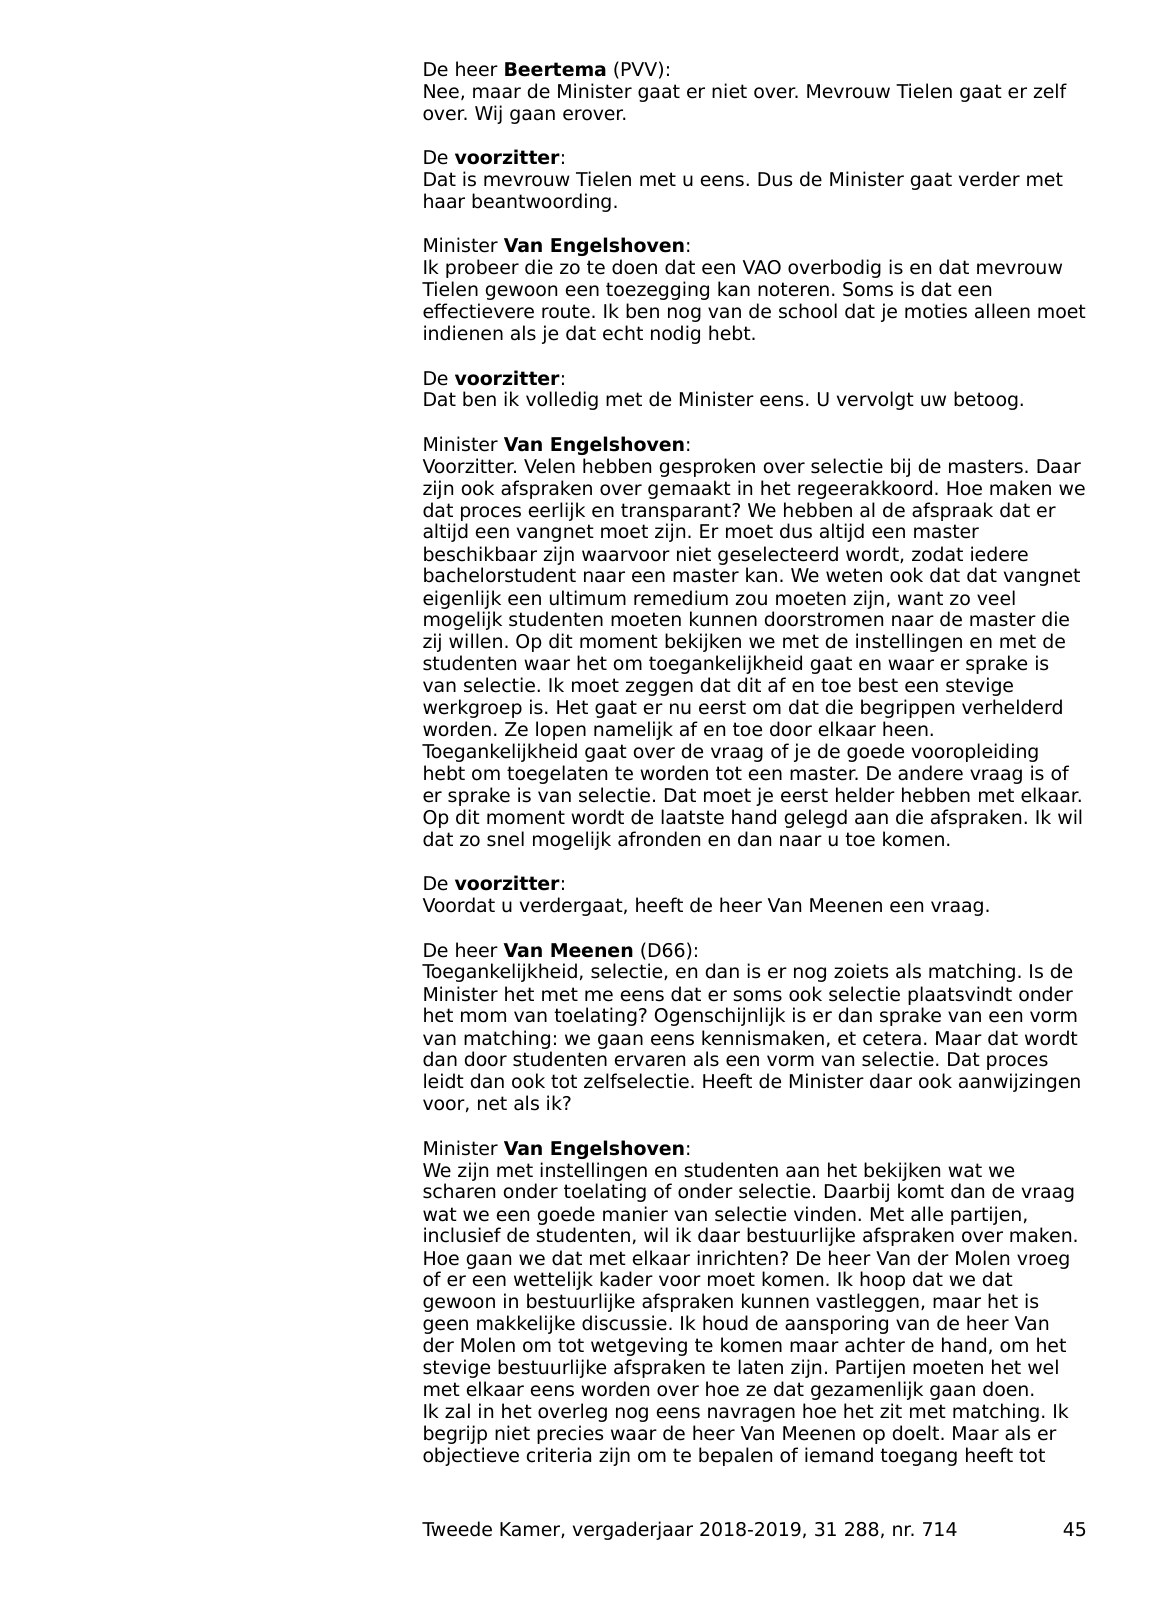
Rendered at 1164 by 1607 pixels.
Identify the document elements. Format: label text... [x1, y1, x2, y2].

text Minister Van Engelshoven: [422, 1137, 1087, 1159]
text De voorzitter: [422, 873, 1087, 895]
text Dat is mevrouw Tielen met u eens. Dus de Minister gaat verder met haar beantwoording. [422, 169, 1087, 213]
text De voorzitter: [422, 147, 1087, 169]
text Minister Van Engelshoven: [422, 235, 1087, 257]
text Ik zal in het overleg nog eens navragen hoe het zit met matching. Ik begrijp niet precies waar de heer Van Meenen op doelt. Maar als er objectieve criteria zijn om te bepalen of iemand toegang heeft tot [422, 1401, 1087, 1467]
text Ik probeer die zo te doen dat een VAO overbodig is en dat mevrouw Tielen gewoon een toezegging kan noteren. Soms is dat een effectievere route. Ik ben nog van de school dat je moties alleen moet indienen als je dat echt nodig hebt. [422, 257, 1087, 345]
text De heer Van Meenen (D66): [422, 939, 1087, 961]
text Toegankelijkheid, selectie, en dan is er nog zoiets als matching. Is de Minister het met me eens dat er soms ook selectie plaatsvindt onder het mom van toelating? Ogenschijnlijk is er dan sprake van een vorm van matching: we gaan eens kennismaken, et cetera. Maar dat wordt dan door studenten ervaren als een vorm van selectie. Dat proces leidt dan ook tot zelfselectie. Heeft de Minister daar ook aanwijzingen voor, net als ik? [422, 961, 1087, 1115]
text We zijn met instellingen en studenten aan het bekijken wat we scharen onder toelating of onder selectie. Daarbij komt dan de vraag wat we een goede manier van selectie vinden. Met alle partijen, inclusief de studenten, wil ik daar bestuurlijke afspraken over maken. Hoe gaan we dat met elkaar inrichten? De heer Van der Molen vroeg of er een wettelijk kader voor moet komen. Ik hoop dat we dat gewoon in bestuurlijke afspraken kunnen vastleggen, maar het is geen makkelijke discussie. Ik houd de aansporing van de heer Van der Molen om tot wetgeving te komen maar achter de hand, om het stevige bestuurlijke afspraken te laten zijn. Partijen moeten het wel met elkaar eens worden over hoe ze dat gezamenlijk gaan doen. [422, 1159, 1087, 1401]
text Nee, maar de Minister gaat er niet over. Mevrouw Tielen gaat er zelf over. Wij gaan erover. [422, 81, 1087, 125]
text De voorzitter: [422, 367, 1087, 389]
text De heer Beertema (PVV): [422, 59, 1087, 81]
text Minister Van Engelshoven: [422, 433, 1087, 456]
text Voordat u verdergaat, heeft de heer Van Meenen een vraag. [422, 895, 1087, 917]
text Dat ben ik volledig met de Minister eens. U vervolgt uw betoog. [422, 389, 1087, 411]
text Voorzitter. Velen hebben gesproken over selectie bij de masters. Daar zijn ook afspraken over gemaakt in het regeerakkoord. Hoe maken we dat proces eerlijk en transparant? We hebben al de afspraak dat er altijd een vangnet moet zijn. Er moet dus altijd een master beschikbaar zijn waarvoor niet geselecteerd wordt, zodat iedere bachelorstudent naar een master kan. We weten ook dat dat vangnet eigenlijk een ultimum remedium zou moeten zijn, want zo veel mogelijk studenten moeten kunnen doorstromen naar de master die zij willen. Op dit moment bekijken we met de instellingen en met de studenten waar het om toegankelijkheid gaat en waar er sprake is van selectie. Ik moet zeggen dat dit af en toe best een stevige werkgroep is. Het gaat er nu eerst om dat die begrippen verhelderd worden. Ze lopen namelijk af en toe door elkaar heen. Toegankelijkheid gaat over de vraag of je de goede vooropleiding hebt om toegelaten te worden tot een master. De andere vraag is of er sprake is van selectie. Dat moet je eerst helder hebben met elkaar. Op dit moment wordt de laatste hand gelegd aan die afspraken. Ik wil dat zo snel mogelijk afronden en dan naar u toe komen. [422, 456, 1087, 851]
